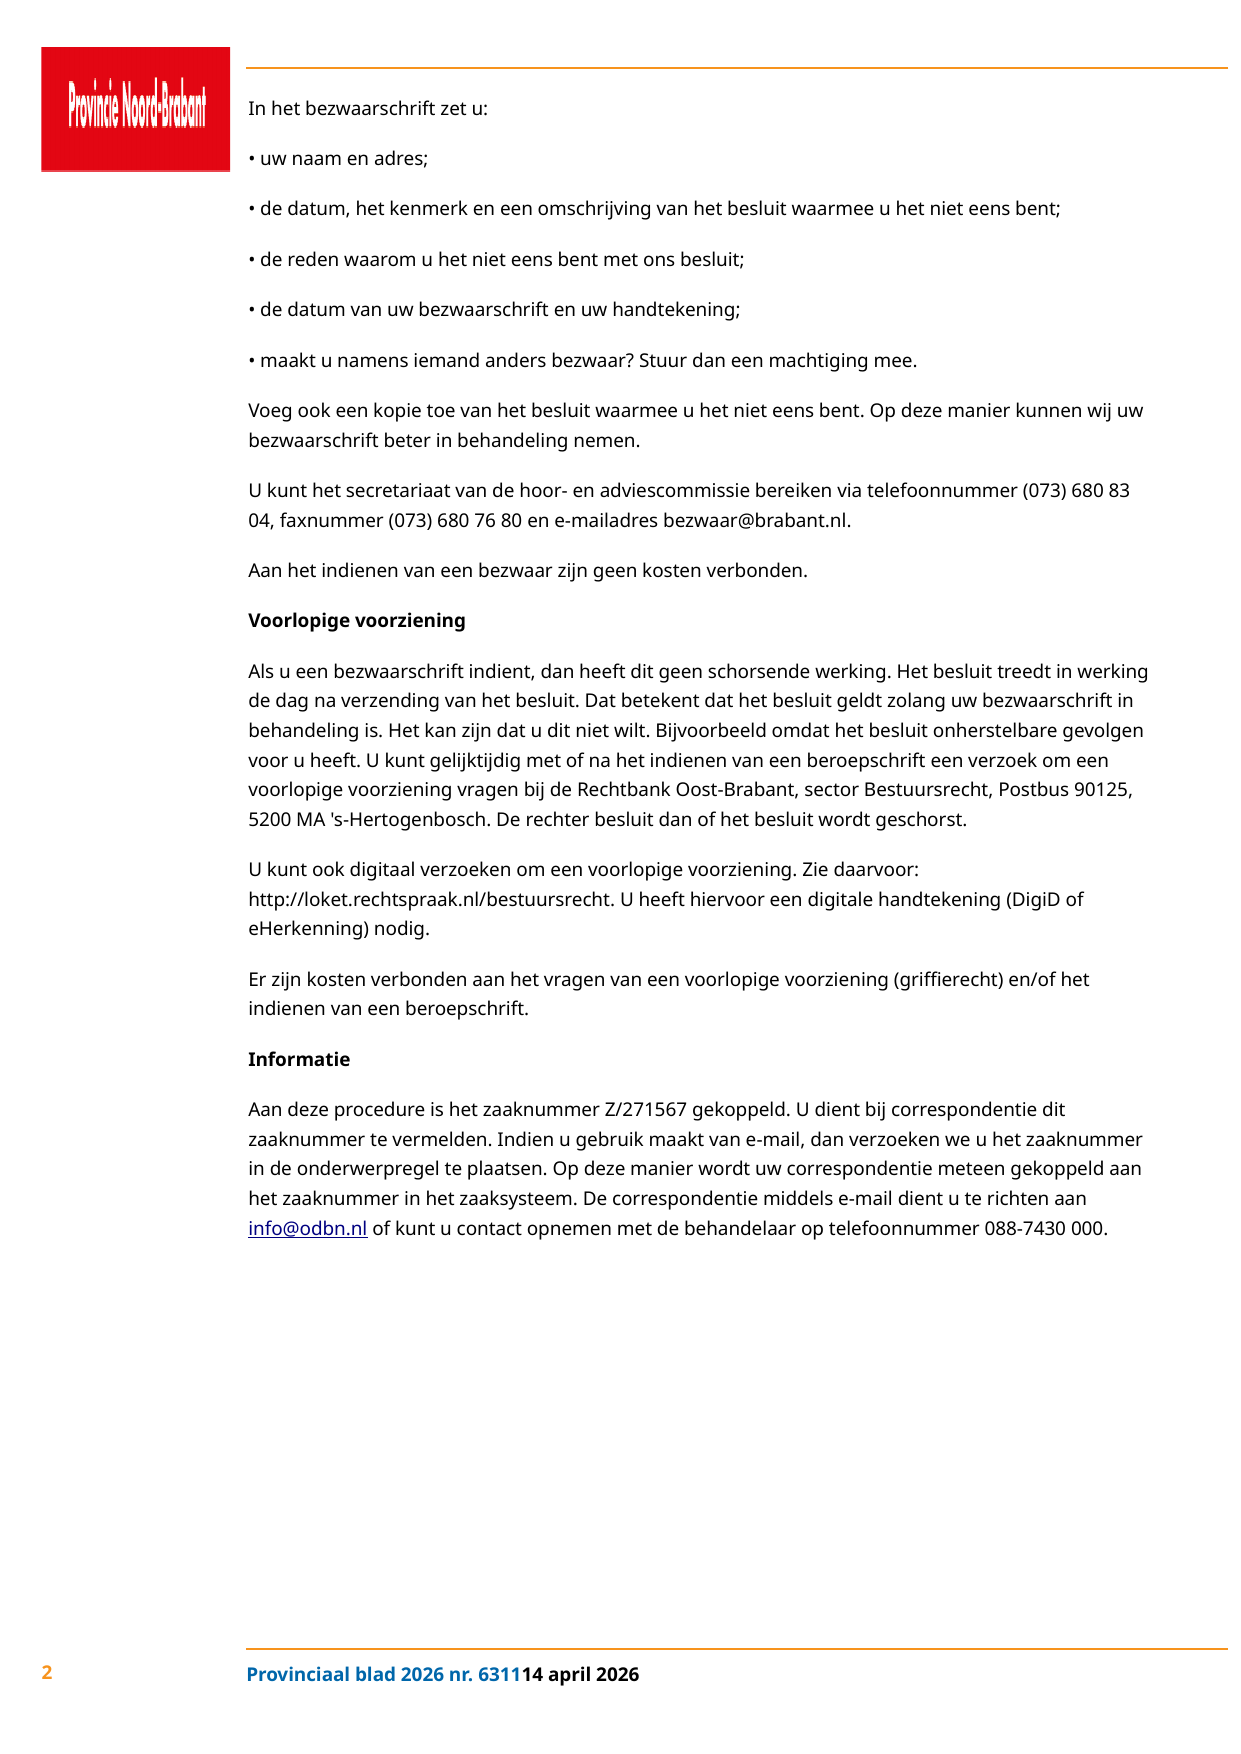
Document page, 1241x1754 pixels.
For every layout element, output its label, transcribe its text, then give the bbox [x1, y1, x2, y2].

text U kunt ook digitaal verzoeken om een voorlopige voorziening. Zie daarvoor: http://loket.rechtspraak.nl/bestuursrecht. U heeft hiervoor een digitale handtekening (DigiD of eHerkenning) nodig. [248, 856, 1152, 941]
text Voeg ook een kopie toe van het besluit waarmee u het niet eens bent. Op deze manier kunnen wij uw bezwaarschrift beter in behandeling nemen. [248, 397, 1152, 453]
text Voorlopige voorziening [248, 608, 1152, 633]
text • de reden waarom u het niet eens bent met ons besluit; [248, 246, 1152, 272]
text Als u een bezwaarschrift indient, dan heeft dit geen schorsende werking. Het besluit treedt in werking de dag na verzending van het besluit. Dat betekent dat het besluit geldt zolang uw bezwaarschrift in behandeling is. Het kan zijn dat u dit niet wilt. Bijvoorbeeld omdat het besluit onherstelbare gevolgen voor u heeft. U kunt gelijktijdig met of na het indienen van een beroepschrift een verzoek om een voorlopige voorziening vragen bij de Rechtbank Oost-Brabant, sector Bestuursrecht, Postbus 90125, 5200 MA 's‑Hertogenbosch. De rechter besluit dan of het besluit wordt geschorst. [248, 658, 1152, 832]
text U kunt het secretariaat van de hoor- en adviescommissie bereiken via telefoonnummer (073) 680 83 04, faxnummer (073) 680 76 80 en e-mailadres bezwaar@brabant.nl. [248, 477, 1152, 533]
text • maakt u namens iemand anders bezwaar? Stuur dan een machtiging mee. [248, 347, 1152, 373]
text • de datum van uw bezwaarschrift en uw handtekening; [248, 296, 1152, 322]
text • uw naam en adres; [248, 145, 1152, 171]
text • de datum, het kenmerk en een omschrijving van het besluit waarmee u het niet eens bent; [248, 196, 1152, 221]
text Aan het indienen van een bezwaar zijn geen kosten verbonden. [248, 557, 1152, 583]
text Informatie [248, 1046, 1152, 1072]
text Aan deze procedure is het zaaknummer Z/271567 gekoppeld. U dient bij correspondentie dit zaaknummer te vermelden. Indien u gebruik maakt van e-mail, dan verzoeken we u het zaaknummer in de onderwerpregel te plaatsen. Op deze manier wordt uw correspondentie meteen gekoppeld aan het zaaknummer in het zaaksysteem. De correspondentie middels e-mail dient u te richten aan info@odbn.nl of kunt u contact opnemen met de behandelaar op telefoonnummer 088-7430 000. [248, 1096, 1152, 1241]
text In het bezwaarschrift zet u: [248, 95, 1152, 121]
text Er zijn kosten verbonden aan het vragen van een voorlopige voorziening (griffierecht) en/of het indienen van een beroepschrift. [248, 966, 1152, 1021]
picture [41, 47, 231, 172]
